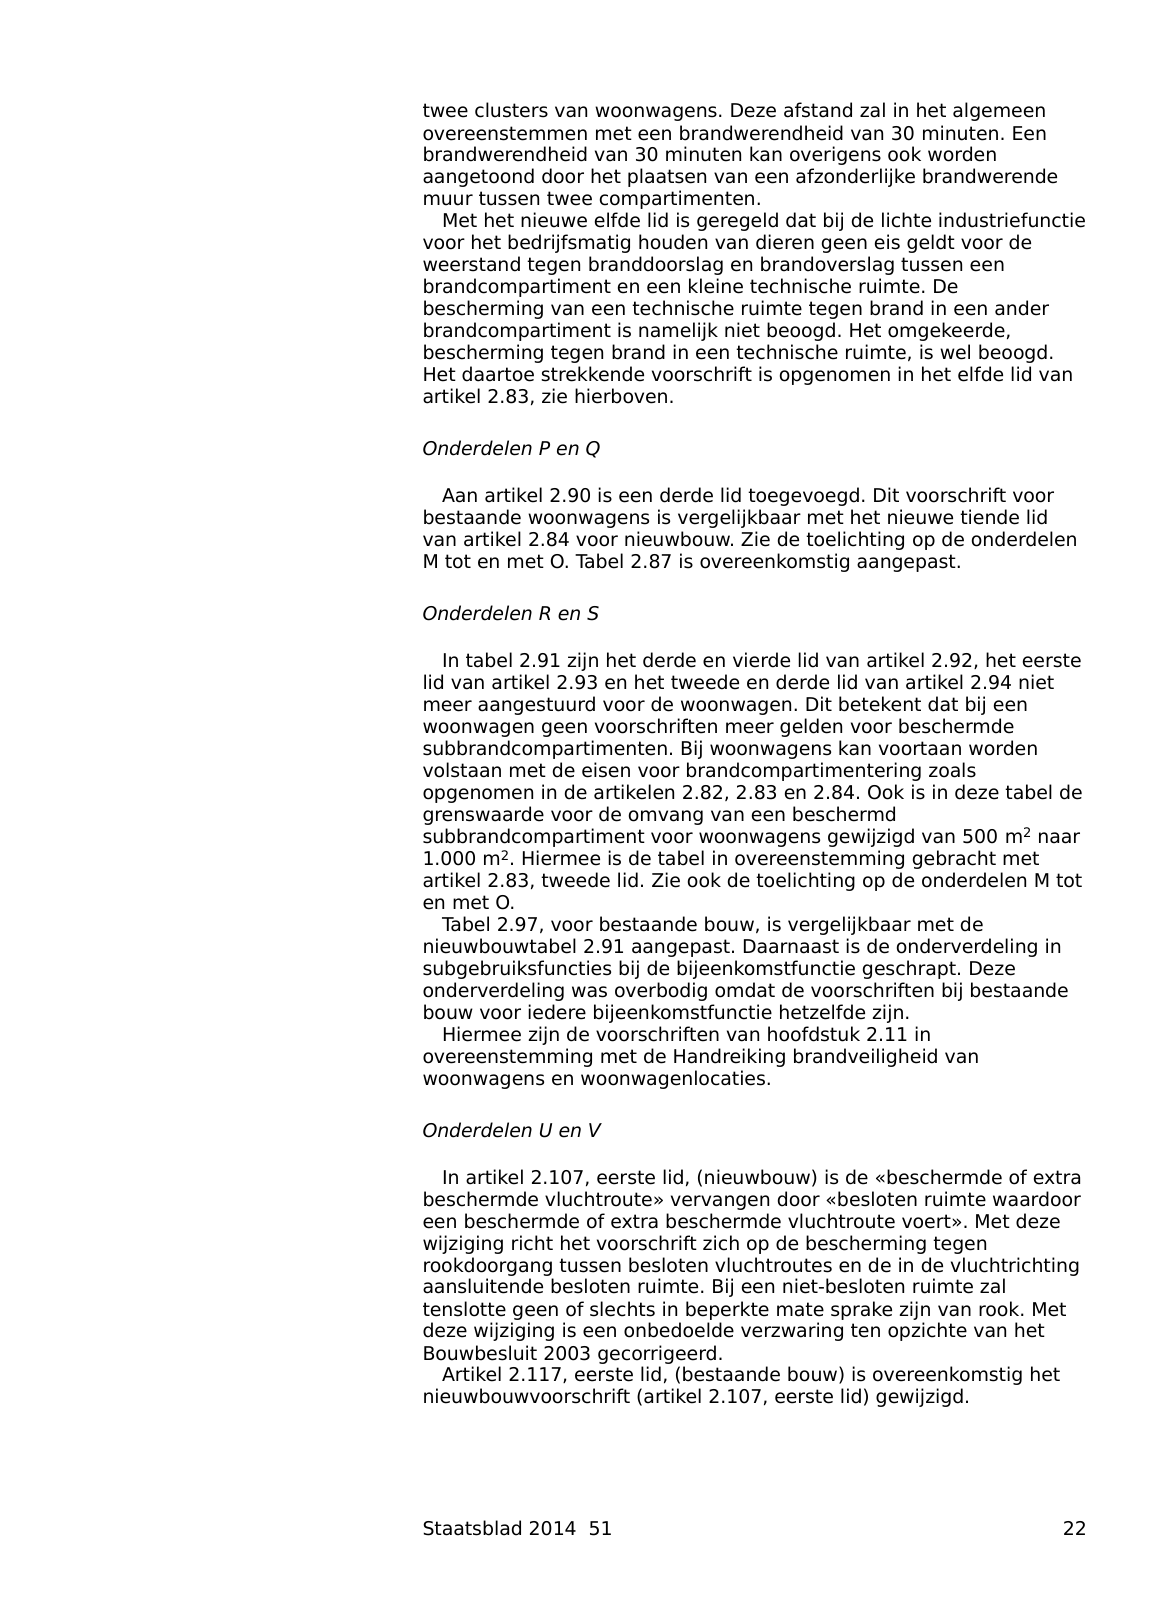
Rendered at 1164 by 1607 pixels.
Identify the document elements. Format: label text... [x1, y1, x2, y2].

text Tabel 2.97, voor bestaande bouw, is vergelijkbaar met de nieuwbouwtabel 2.91 aangepast. Daarnaast is de onderverdeling in subgebruiksfuncties bij de bijeenkomstfunctie geschrapt. Deze onderverdeling was overbodig omdat de voorschriften bij bestaande bouw voor iedere bijeenkomstfunctie hetzelfde zijn. [422, 914, 1087, 1024]
text In artikel 2.107, eerste lid, (nieuwbouw) is de «beschermde of extra beschermde vluchtroute» vervangen door «besloten ruimte waardoor een beschermde of extra beschermde vluchtroute voert». Met deze wijziging richt het voorschrift zich op de bescherming tegen rookdoorgang tussen besloten vluchtroutes en de in de vluchtrichting aansluitende besloten ruimte. Bij een niet-besloten ruimte zal tenslotte geen of slechts in beperkte mate sprake zijn van rook. Met deze wijziging is een onbedoelde verzwaring ten opzichte van het Bouwbesluit 2003 gecorrigeerd. [422, 1167, 1087, 1364]
text In tabel 2.91 zijn het derde en vierde lid van artikel 2.92, het eerste lid van artikel 2.93 en het tweede en derde lid van artikel 2.94 niet meer aangestuurd voor de woonwagen. Dit betekent dat bij een woonwagen geen voorschriften meer gelden voor beschermde subbrandcompartimenten. Bij woonwagens kan voortaan worden volstaan met de eisen voor brandcompartimentering zoals opgenomen in de artikelen 2.82, 2.83 en 2.84. Ook is in deze tabel de grenswaarde voor de omvang van een beschermd subbrandcompartiment voor woonwagens gewijzigd van 500 m2 naar 1.000 m2. Hiermee is de tabel in overeenstemming gebracht met artikel 2.83, tweede lid. Zie ook de toelichting op de onderdelen M tot en met O. [422, 650, 1087, 914]
text Met het nieuwe elfde lid is geregeld dat bij de lichte industriefunctie voor het bedrijfsmatig houden van dieren geen eis geldt voor de weerstand tegen branddoorslag en brandoverslag tussen een brandcompartiment en een kleine technische ruimte. De bescherming van een technische ruimte tegen brand in een ander brandcompartiment is namelijk niet beoogd. Het omgekeerde, bescherming tegen brand in een technische ruimte, is wel beoogd. Het daartoe strekkende voorschrift is opgenomen in het elfde lid van artikel 2.83, zie hierboven. [422, 210, 1087, 408]
subtitle Onderdelen P en Q [422, 438, 1087, 460]
subtitle Onderdelen U en V [422, 1119, 1087, 1142]
text twee clusters van woonwagens. Deze afstand zal in het algemeen overeenstemmen met een brandwerendheid van 30 minuten. Een brandwerendheid van 30 minuten kan overigens ook worden aangetoond door het plaatsen van een afzonderlijke brandwerende muur tussen twee compartimenten. [422, 100, 1087, 210]
subtitle Onderdelen R en S [422, 603, 1087, 625]
text Artikel 2.117, eerste lid, (bestaande bouw) is overeenkomstig het nieuwbouwvoorschrift (artikel 2.107, eerste lid) gewijzigd. [422, 1364, 1087, 1408]
text Hiermee zijn de voorschriften van hoofdstuk 2.11 in overeenstemming met de Handreiking brandveiligheid van woonwagens en woonwagenlocaties. [422, 1024, 1087, 1089]
text Aan artikel 2.90 is een derde lid toegevoegd. Dit voorschrift voor bestaande woonwagens is vergelijkbaar met het nieuwe tiende lid van artikel 2.84 voor nieuwbouw. Zie de toelichting op de onderdelen M tot en met O. Tabel 2.87 is overeenkomstig aangepast. [422, 485, 1087, 573]
